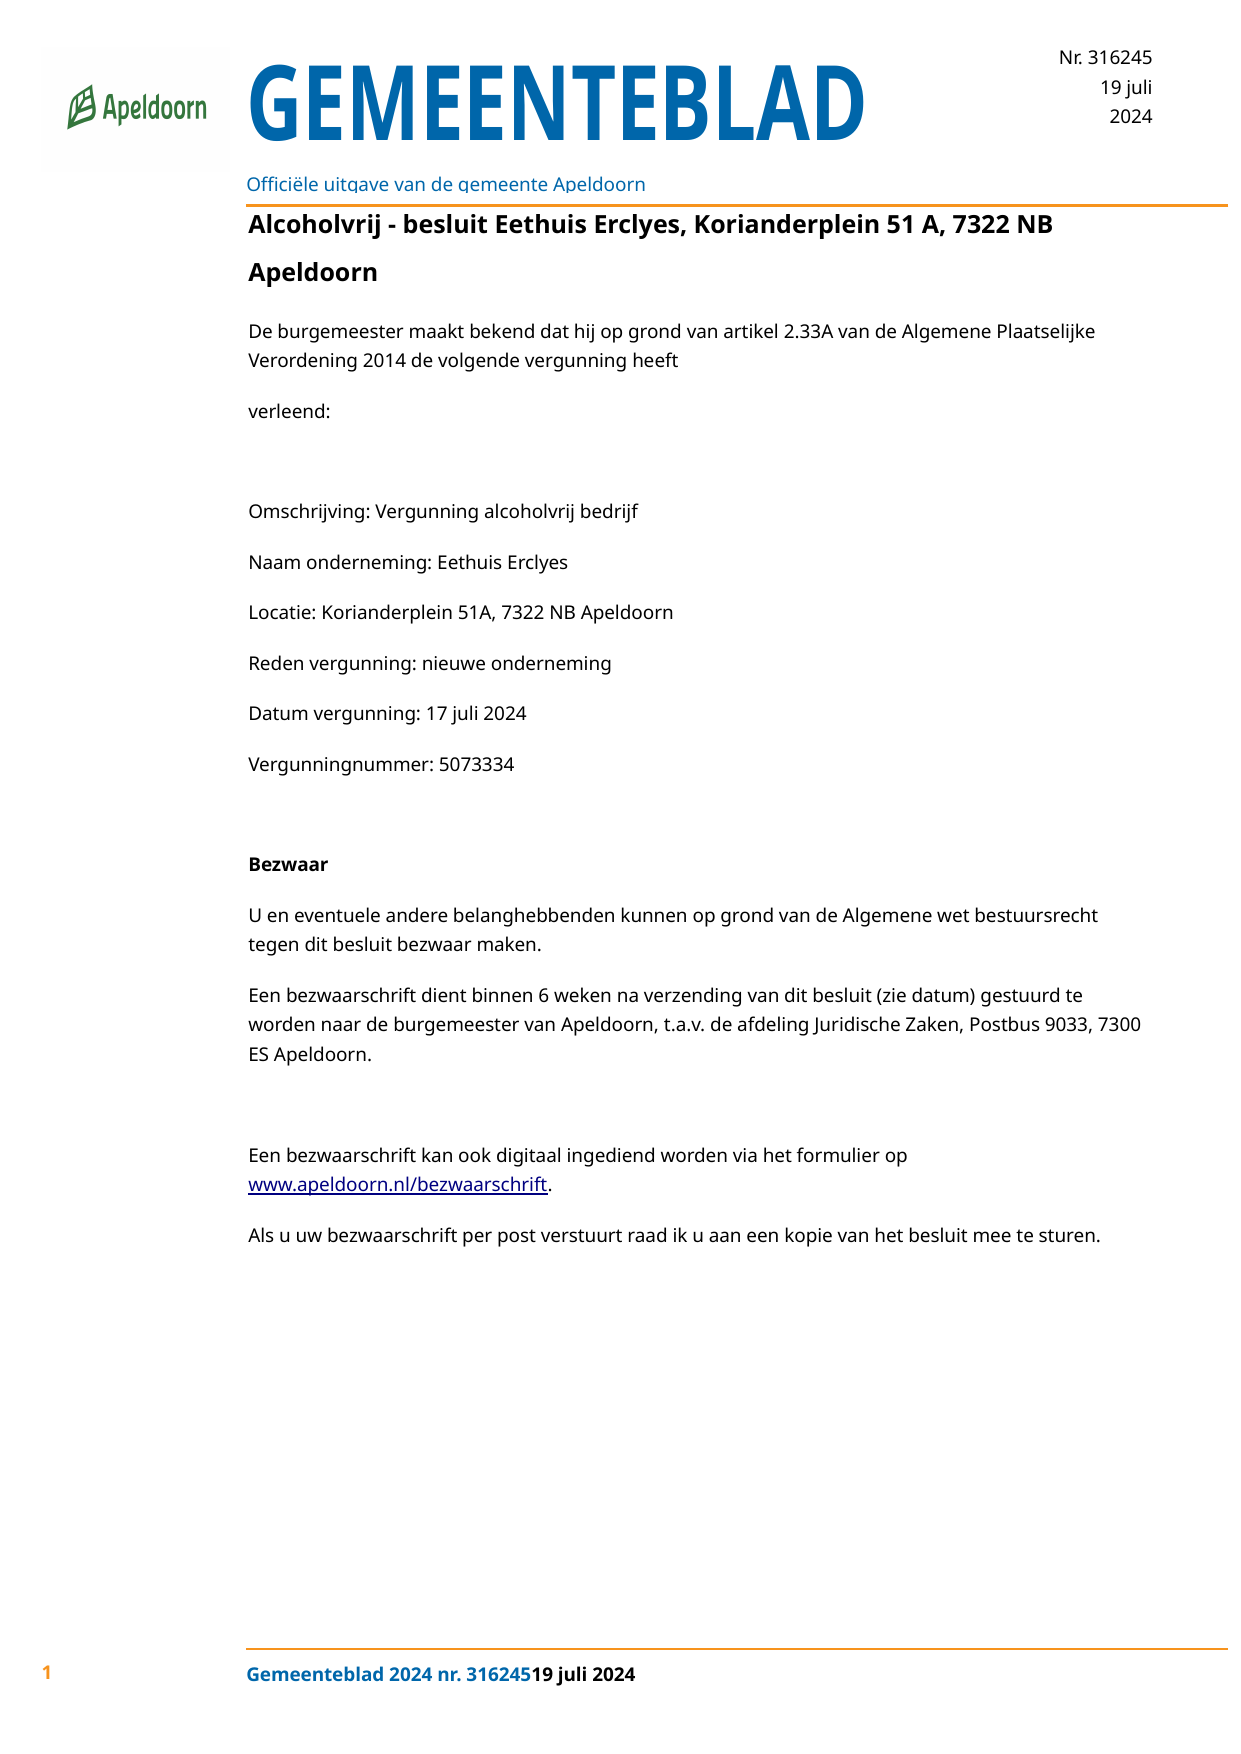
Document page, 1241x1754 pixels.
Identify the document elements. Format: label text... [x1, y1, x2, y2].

text Omschrijving: Vergunning alcoholvrij bedrijf [248, 499, 1152, 524]
text Bezwaar [248, 852, 1152, 877]
text Naam onderneming: Eethuis Erclyes [248, 549, 1152, 575]
text verleend: [248, 398, 1152, 424]
text Een bezwaarschrift kan ook digitaal ingediend worden via het formulier op www.apeldoorn.nl/bezwaarschrift. [248, 1142, 1152, 1197]
text Vergunningnummer: 5073334 [248, 751, 1152, 777]
picture [41, 47, 231, 172]
text Een bezwaarschrift dient binnen 6 weken na verzending van dit besluit (zie datum) gestuurd te worden naar de burgemeester van Apeldoorn, t.a.v. de afdeling Juridische Zaken, Postbus 9033, 7300 ES Apeldoorn. [248, 982, 1152, 1067]
text Als u uw bezwaarschrift per post verstuurt raad ik u aan een kopie van het besluit mee te sturen. [248, 1222, 1152, 1248]
text Locatie: Korianderplein 51A, 7322 NB Apeldoorn [248, 599, 1152, 625]
text Alcoholvrij - besluit Eethuis Erclyes, Korianderplein 51 A, 7322 NB Apeldoorn [248, 207, 1152, 288]
text U en eventuele andere belanghebbenden kunnen op grond van de Algemene wet bestuursrecht tegen dit besluit bezwaar maken. [248, 902, 1152, 957]
text Datum vergunning: 17 juli 2024 [248, 700, 1152, 726]
text Reden vergunning: nieuwe onderneming [248, 650, 1152, 676]
text De burgemeester maakt bekend dat hij op grond van artikel 2.33A van de Algemene Plaatselijke Verordening 2014 de volgende vergunning heeft [248, 318, 1152, 373]
